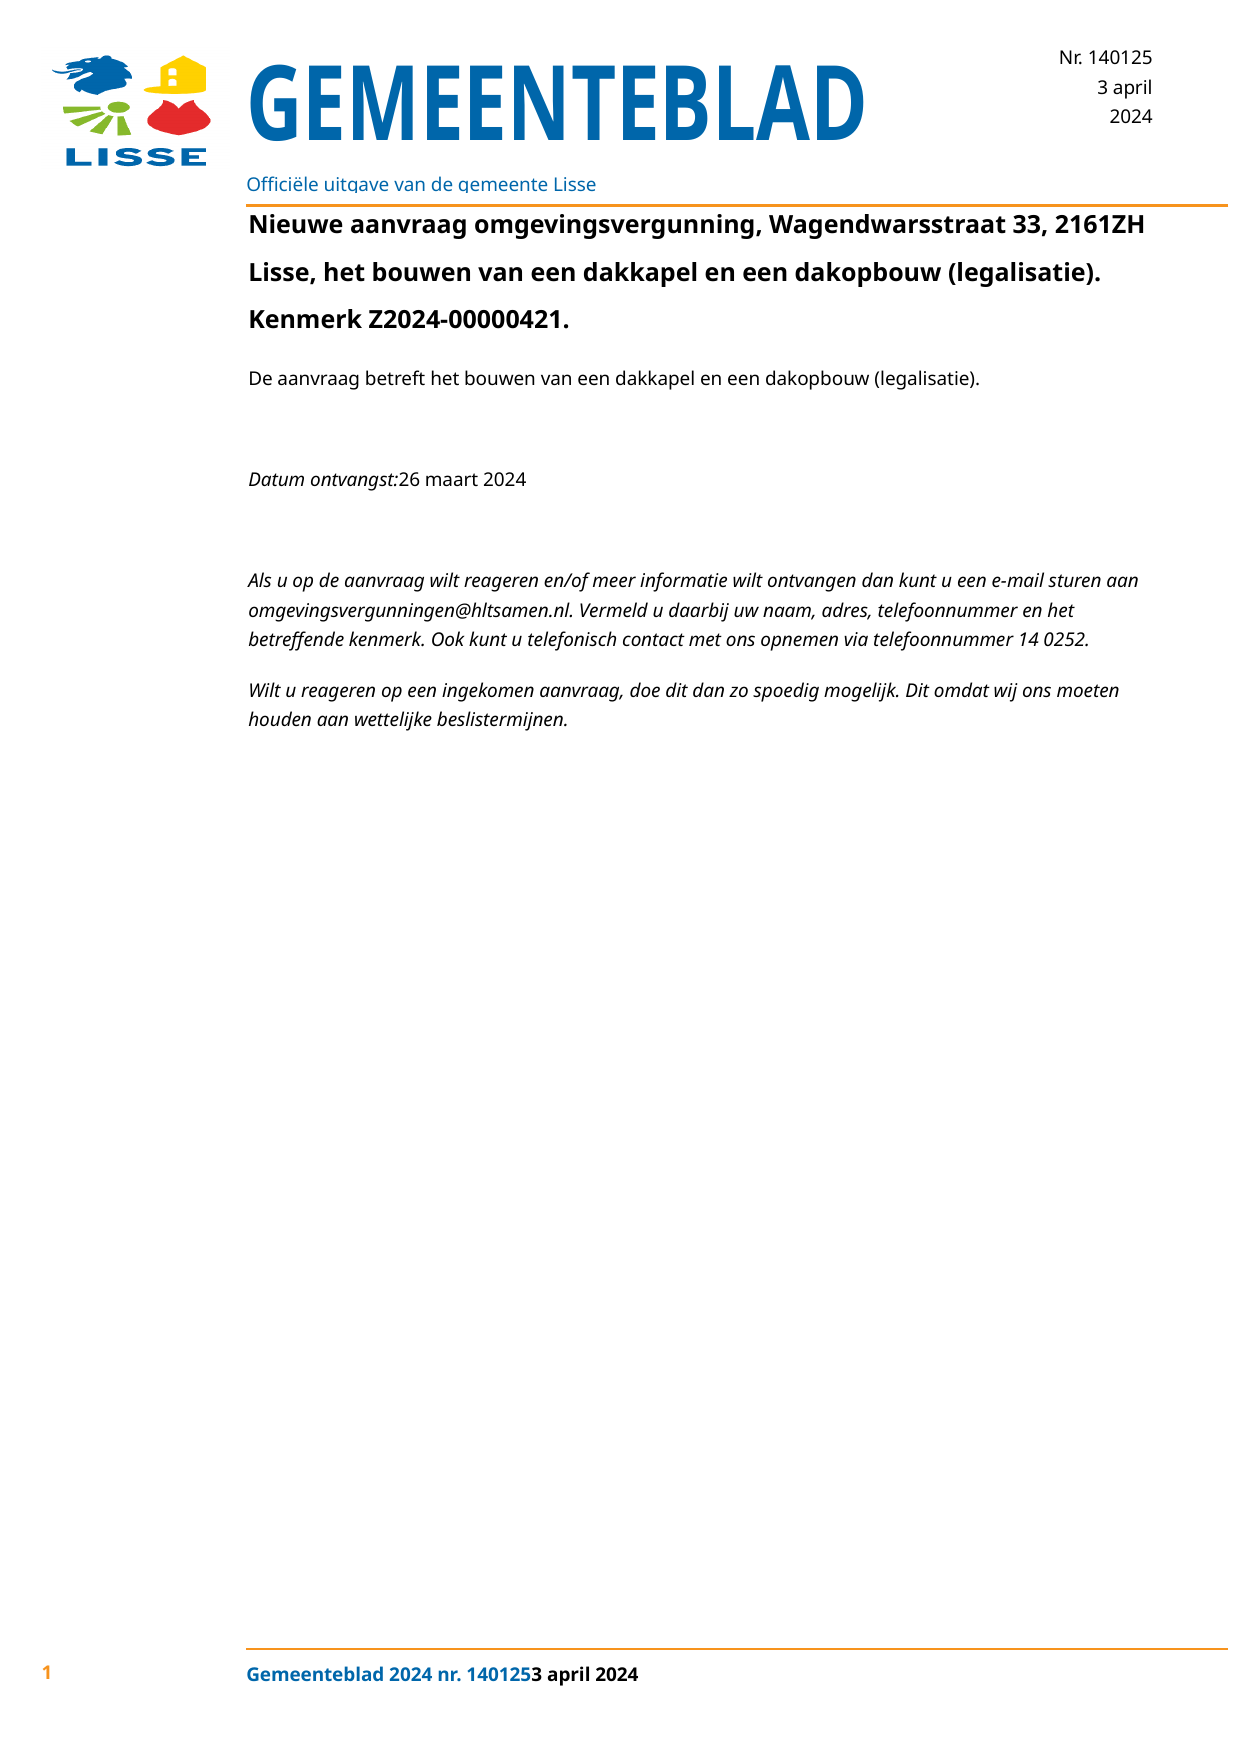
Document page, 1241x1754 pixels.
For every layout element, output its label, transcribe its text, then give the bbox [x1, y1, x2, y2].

text Als u op de aanvraag wilt reageren en/of meer informatie wilt ontvangen dan kunt u een e-mail sturen aan omgevingsvergunningen@hltsamen.nl. Vermeld u daarbij uw naam, adres, telefoonnummer en het betreffende kenmerk. Ook kunt u telefonisch contact met ons opnemen via telefoonnummer 14 0252. [248, 567, 1152, 652]
text Wilt u reageren op een ingekomen aanvraag, doe dit dan zo spoedig mogelijk. Dit omdat wij ons moeten houden aan wettelijke beslistermijnen. [248, 677, 1152, 732]
text Datum ontvangst:26 maart 2024 [248, 466, 1152, 492]
picture [41, 47, 231, 172]
text De aanvraag betreft het bouwen van een dakkapel en een dakopbouw (legalisatie). [248, 366, 1152, 391]
text Nieuwe aanvraag omgevingsvergunning, Wagendwarsstraat 33, 2161ZH Lisse, het bouwen van een dakkapel en een dakopbouw (legalisatie). Kenmerk Z2024-00000421. [248, 207, 1152, 336]
